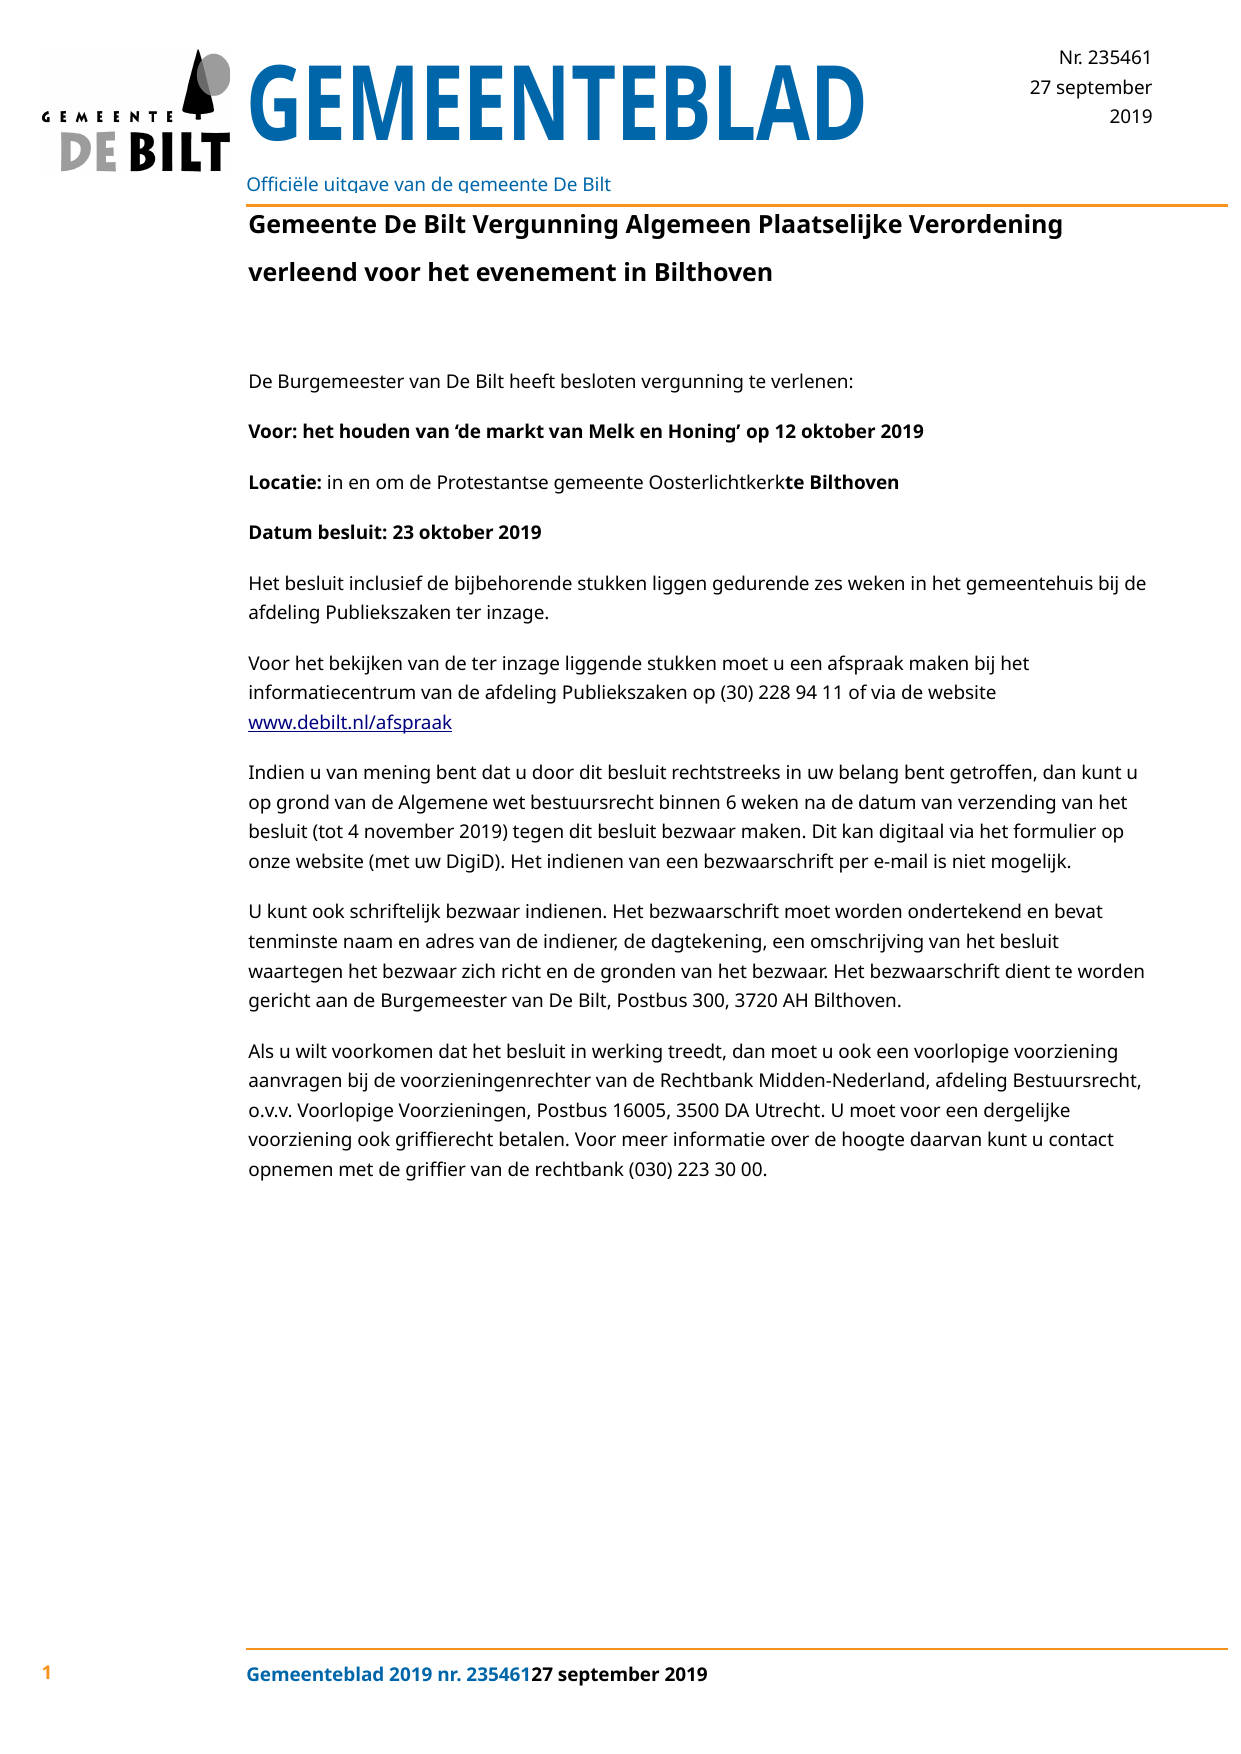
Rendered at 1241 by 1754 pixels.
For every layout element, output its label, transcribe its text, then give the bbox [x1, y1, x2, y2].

picture [41, 47, 231, 172]
text Gemeente De Bilt Vergunning Algemeen Plaatselijke Verordening verleend voor het evenement in Bilthoven [248, 207, 1152, 288]
text Locatie: in en om de Protestantse gemeente Oosterlichtkerkte Bilthoven [248, 469, 1152, 495]
text Voor het bekijken van de ter inzage liggende stukken moet u een afspraak maken bij het informatiecentrum van de afdeling Publiekszaken op (30) 228 94 11 of via de website www.debilt.nl/afspraak [248, 650, 1152, 735]
text Indien u van mening bent dat u door dit besluit rechtstreeks in uw belang bent getroffen, dan kunt u op grond van de Algemene wet bestuursrecht binnen 6 weken na de datum van verzending van het besluit (tot 4 november 2019) tegen dit besluit bezwaar maken. Dit kan digitaal via het formulier op onze website (met uw DigiD). Het indienen van een bezwaarschrift per e-mail is niet mogelijk. [248, 759, 1152, 874]
text De Burgemeester van De Bilt heeft besloten vergunning te verlenen: [248, 368, 1152, 394]
text Als u wilt voorkomen dat het besluit in werking treedt, dan moet u ook een voorlopige voorziening aanvragen bij de voorzieningenrechter van de Rechtbank Midden-Nederland, afdeling Bestuursrecht, o.v.v. Voorlopige Voorzieningen, Postbus 16005, 3500 DA Utrecht. U moet voor een dergelijke voorziening ook griffierecht betalen. Voor meer informatie over de hoogte daarvan kunt u contact opnemen met de griffier van de rechtbank (030) 223 30 00. [248, 1038, 1152, 1182]
text U kunt ook schriftelijk bezwaar indienen. Het bezwaarschrift moet worden ondertekend en bevat tenminste naam en adres van de indiener, de dagtekening, een omschrijving van het besluit waartegen het bezwaar zich richt en de gronden van het bezwaar. Het bezwaarschrift dient te worden gericht aan de Burgemeester van De Bilt, Postbus 300, 3720 AH Bilthoven. [248, 899, 1152, 1013]
text Datum besluit: 23 oktober 2019 [248, 519, 1152, 545]
text Het besluit inclusief de bijbehorende stukken liggen gedurende zes weken in het gemeentehuis bij de afdeling Publiekszaken ter inzage. [248, 570, 1152, 625]
text Voor: het houden van ‘de markt van Melk en Honing’ op 12 oktober 2019 [248, 419, 1152, 444]
